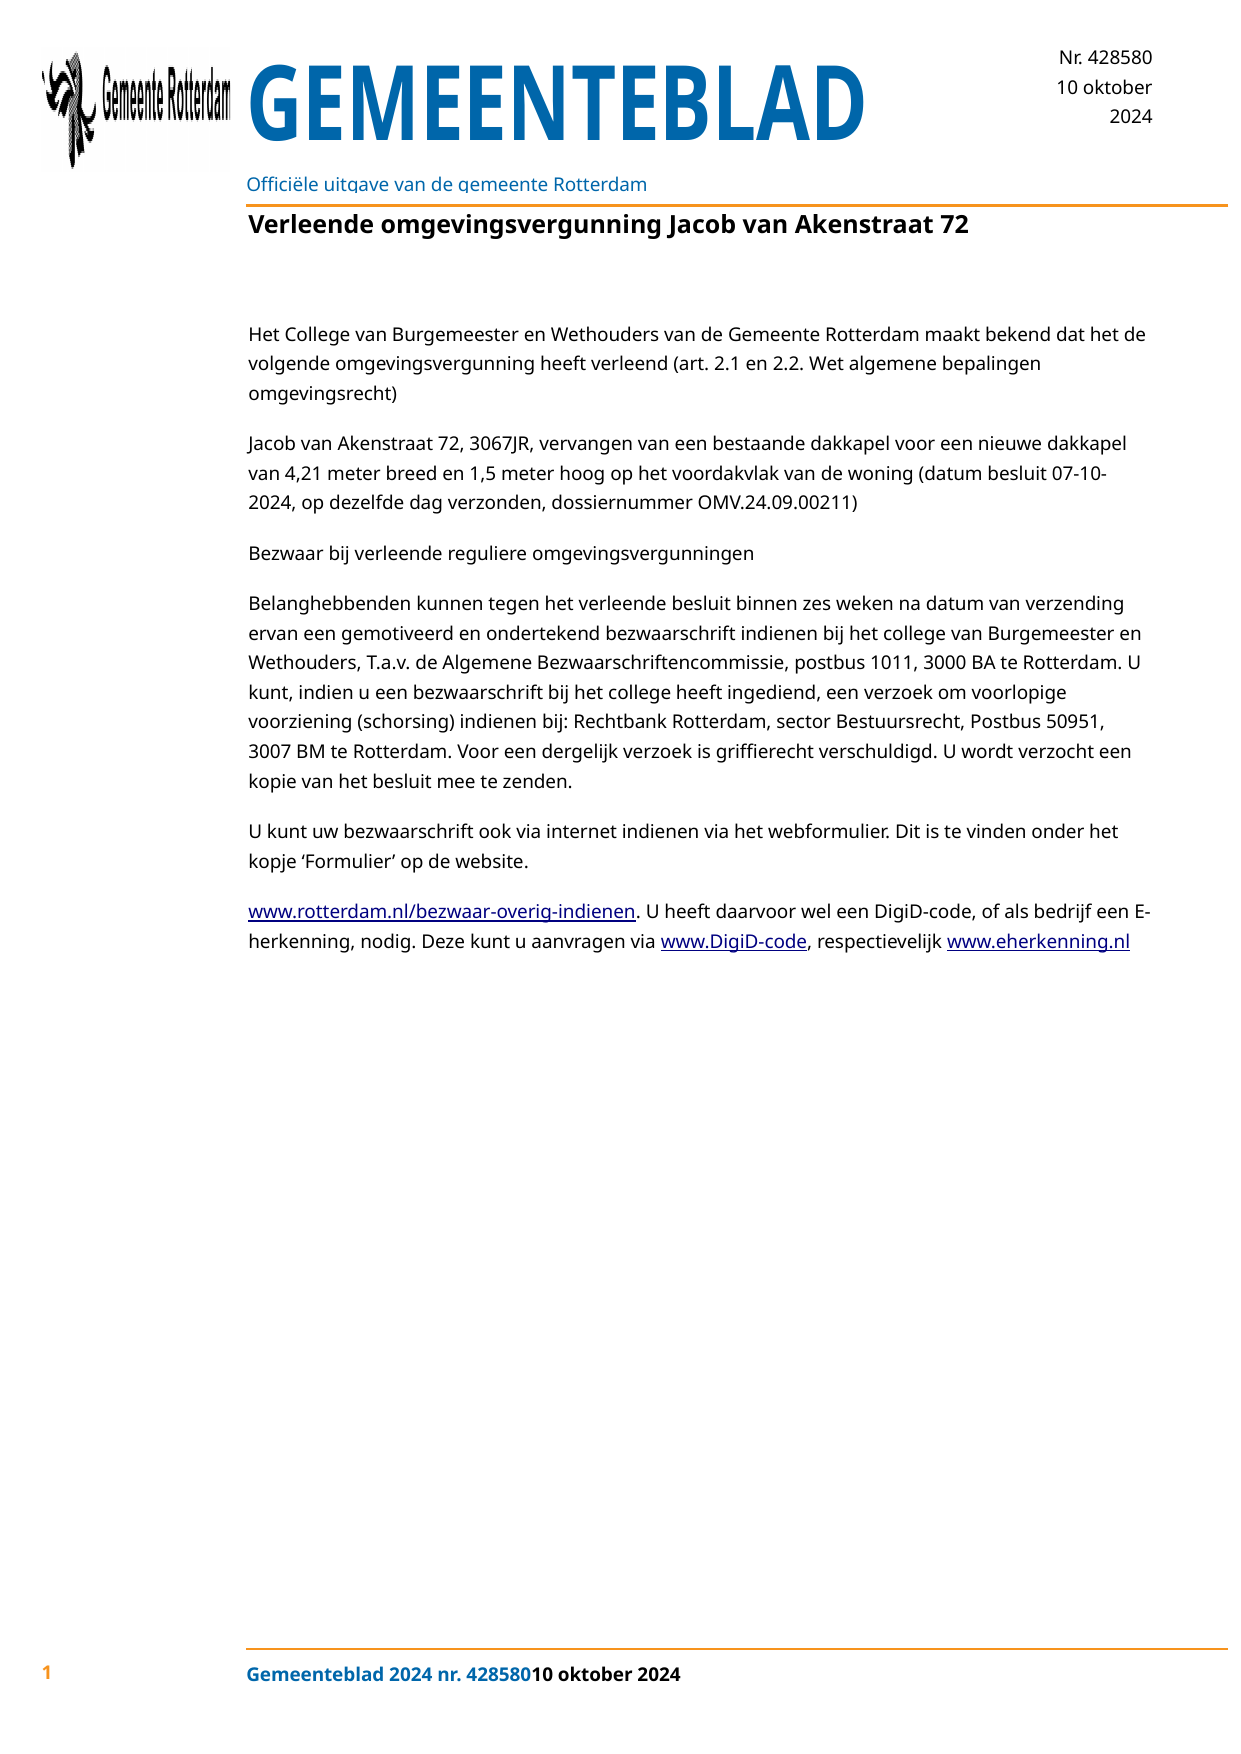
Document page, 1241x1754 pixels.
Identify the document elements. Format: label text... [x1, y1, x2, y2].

text Jacob van Akenstraat 72, 3067JR, vervangen van een bestaande dakkapel voor een nieuwe dakkapel van 4,21 meter breed en 1,5 meter hoog op het voordakvlak van de woning (datum besluit 07-10-2024, op dezelfde dag verzonden, dossiernummer OMV.24.09.00211) [248, 430, 1152, 515]
text www.rotterdam.nl/bezwaar-overig-indienen. U heeft daarvoor wel een DigiD-code, of als bedrijf een E-herkenning, nodig. Deze kunt u aanvragen via www.DigiD-code, respectievelijk www.eherkenning.nl [248, 898, 1152, 953]
text Verleende omgevingsvergunning Jacob van Akenstraat 72 [248, 207, 1152, 241]
text Belanghebbenden kunnen tegen het verleende besluit binnen zes weken na datum van verzending ervan een gemotiveerd en ondertekend bezwaarschrift indienen bij het college van Burgemeester en Wethouders, T.a.v. de Algemene Bezwaarschriftencommissie, postbus 1011, 3000 BA te Rotterdam. U kunt, indien u een bezwaarschrift bij het college heeft ingediend, een verzoek om voorlopige voorziening (schorsing) indienen bij: Rechtbank Rotterdam, sector Bestuursrecht, Postbus 50951, 3007 BM te Rotterdam. Voor een dergelijk verzoek is griffierecht verschuldigd. U wordt verzocht een kopie van het besluit mee te zenden. [248, 590, 1152, 793]
text Bezwaar bij verleende reguliere omgevingsvergunningen [248, 540, 1152, 566]
text U kunt uw bezwaarschrift ook via internet indienen via het webformulier. Dit is te vinden onder het kopje ‘Formulier’ op de website. [248, 818, 1152, 873]
text Het College van Burgemeester en Wethouders van de Gemeente Rotterdam maakt bekend dat het de volgende omgevingsvergunning heeft verleend (art. 2.1 en 2.2. Wet algemene bepalingen omgevingsrecht) [248, 321, 1152, 406]
picture [41, 47, 231, 172]
